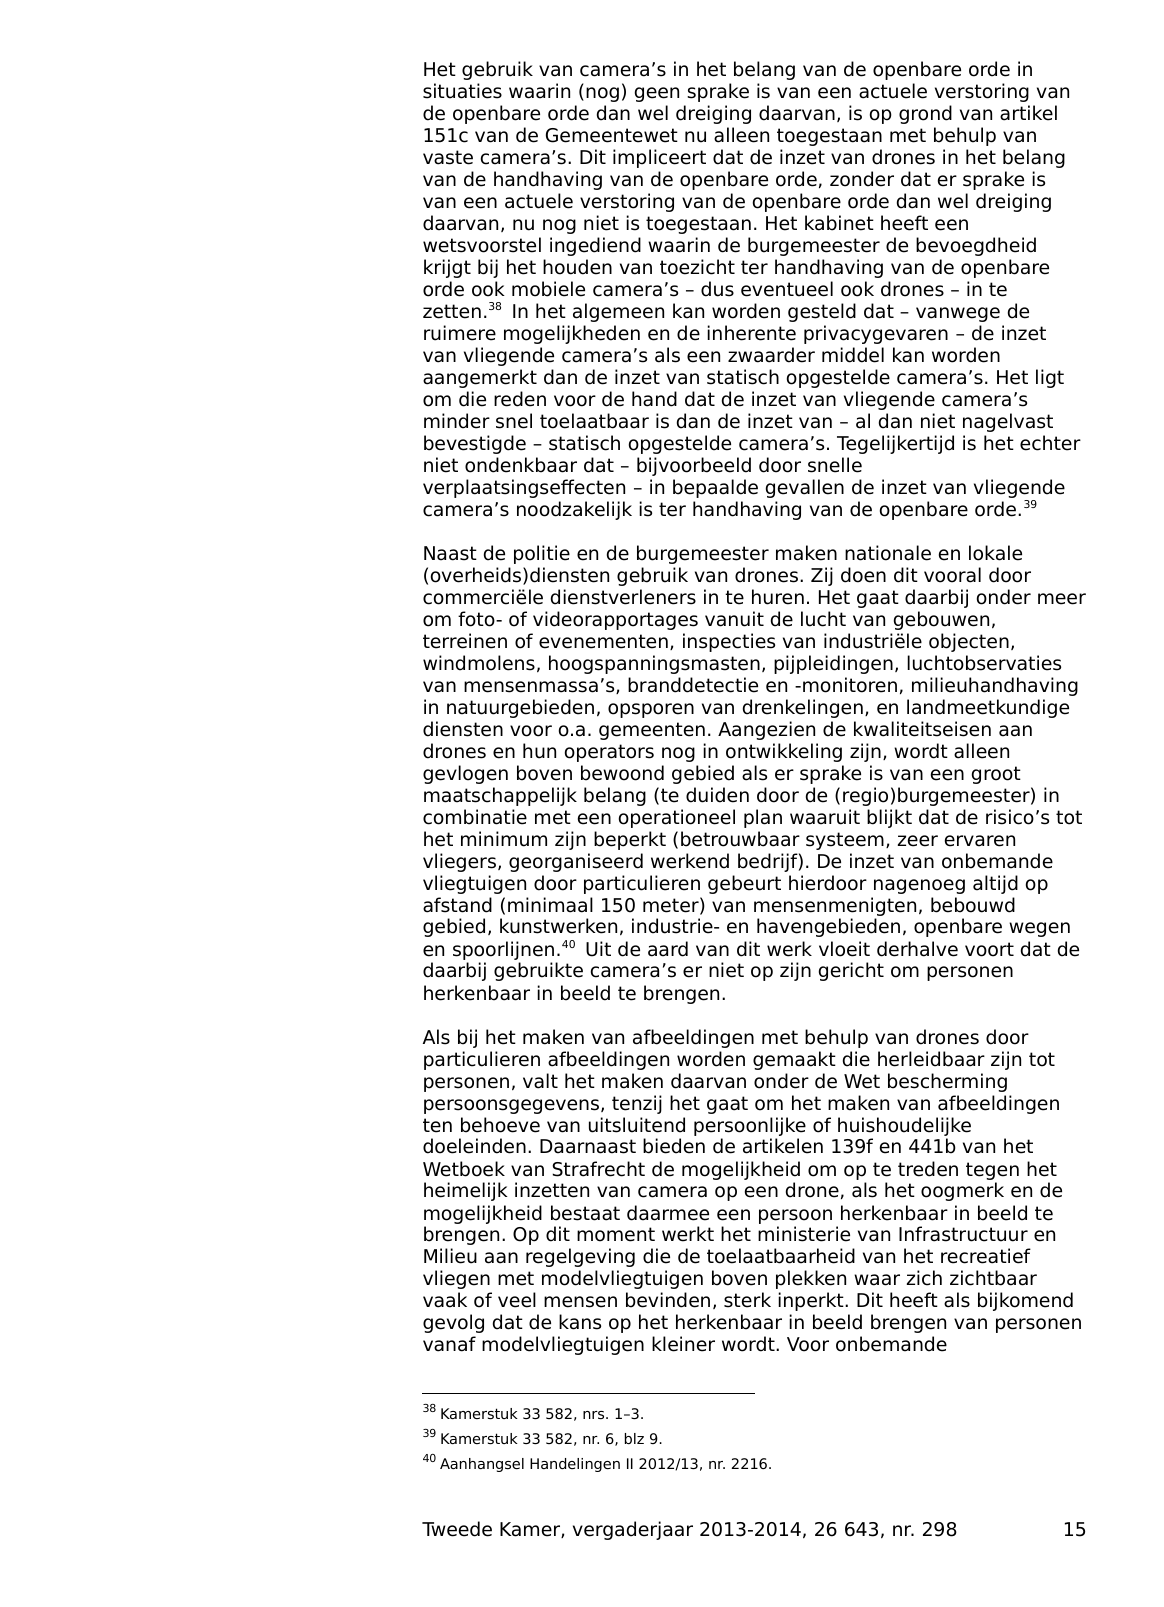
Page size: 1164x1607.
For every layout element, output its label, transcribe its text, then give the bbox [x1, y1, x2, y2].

text Aanhangsel Handelingen II 2012/13, nr. 2216. [422, 1452, 1087, 1474]
text Kamerstuk 33 582, nr. 6, blz 9. [422, 1427, 1087, 1449]
text Naast de politie en de burgemeester maken nationale en lokale (overheids)diensten gebruik van drones. Zij doen dit vooral door commerciële dienstverleners in te huren. Het gaat daarbij onder meer om foto- of videorapportages vanuit de lucht van gebouwen, terreinen of evenementen, inspecties van industriële objecten, windmolens, hoogspanningsmasten, pijpleidingen, luchtobservaties van mensenmassa’s, branddetectie en -monitoren, milieuhandhaving in natuurgebieden, opsporen van drenkelingen, en landmeetkundige diensten voor o.a. gemeenten. Aangezien de kwaliteitseisen aan drones en hun operators nog in ontwikkeling zijn, wordt alleen gevlogen boven bewoond gebied als er sprake is van een groot maatschappelijk belang (te duiden door de (regio)burgemeester) in combinatie met een operationeel plan waaruit blijkt dat de risico’s tot het minimum zijn beperkt (betrouwbaar systeem, zeer ervaren vliegers, georganiseerd werkend bedrijf). De inzet van onbemande vliegtuigen door particulieren gebeurt hierdoor nagenoeg altijd op afstand (minimaal 150 meter) van mensenmenigten, bebouwd gebied, kunstwerken, industrie- en havengebieden, openbare wegen en spoorlijnen. Uit de aard van dit werk vloeit derhalve voort dat de daarbij gebruikte camera’s er niet op zijn gericht om personen herkenbaar in beeld te brengen. [422, 543, 1087, 1004]
text Het gebruik van camera’s in het belang van de openbare orde in situaties waarin (nog) geen sprake is van een actuele verstoring van de openbare orde dan wel dreiging daarvan, is op grond van artikel 151c van de Gemeentewet nu alleen toegestaan met behulp van vaste camera’s. Dit impliceert dat de inzet van drones in het belang van de handhaving van de openbare orde, zonder dat er sprake is van een actuele verstoring van de openbare orde dan wel dreiging daarvan, nu nog niet is toegestaan. Het kabinet heeft een wetsvoorstel ingediend waarin de burgemeester de bevoegdheid krijgt bij het houden van toezicht ter handhaving van de openbare orde ook mobiele camera’s – dus eventueel ook drones – in te zetten. In het algemeen kan worden gesteld dat – vanwege de ruimere mogelijkheden en de inherente privacygevaren – de inzet van vliegende camera’s als een zwaarder middel kan worden aangemerkt dan de inzet van statisch opgestelde camera’s. Het ligt om die reden voor de hand dat de inzet van vliegende camera’s minder snel toelaatbaar is dan de inzet van – al dan niet nagelvast bevestigde – statisch opgestelde camera’s. Tegelijkertijd is het echter niet ondenkbaar dat – bijvoorbeeld door snelle verplaatsingseffecten – in bepaalde gevallen de inzet van vliegende camera’s noodzakelijk is ter handhaving van de openbare orde. [422, 59, 1087, 521]
text Kamerstuk 33 582, nrs. 1–3. [422, 1402, 1087, 1424]
text Als bij het maken van afbeeldingen met behulp van drones door particulieren afbeeldingen worden gemaakt die herleidbaar zijn tot personen, valt het maken daarvan onder de Wet bescherming persoonsgegevens, tenzij het gaat om het maken van afbeeldingen ten behoeve van uitsluitend persoonlijke of huishoudelijke doeleinden. Daarnaast bieden de artikelen 139f en 441b van het Wetboek van Strafrecht de mogelijkheid om op te treden tegen het heimelijk inzetten van camera op een drone, als het oogmerk en de mogelijkheid bestaat daarmee een persoon herkenbaar in beeld te brengen. Op dit moment werkt het ministerie van Infrastructuur en Milieu aan regelgeving die de toelaatbaarheid van het recreatief vliegen met modelvliegtuigen boven plekken waar zich zichtbaar vaak of veel mensen bevinden, sterk inperkt. Dit heeft als bijkomend gevolg dat de kans op het herkenbaar in beeld brengen van personen vanaf modelvliegtuigen kleiner wordt. Voor onbemande [422, 1027, 1087, 1356]
